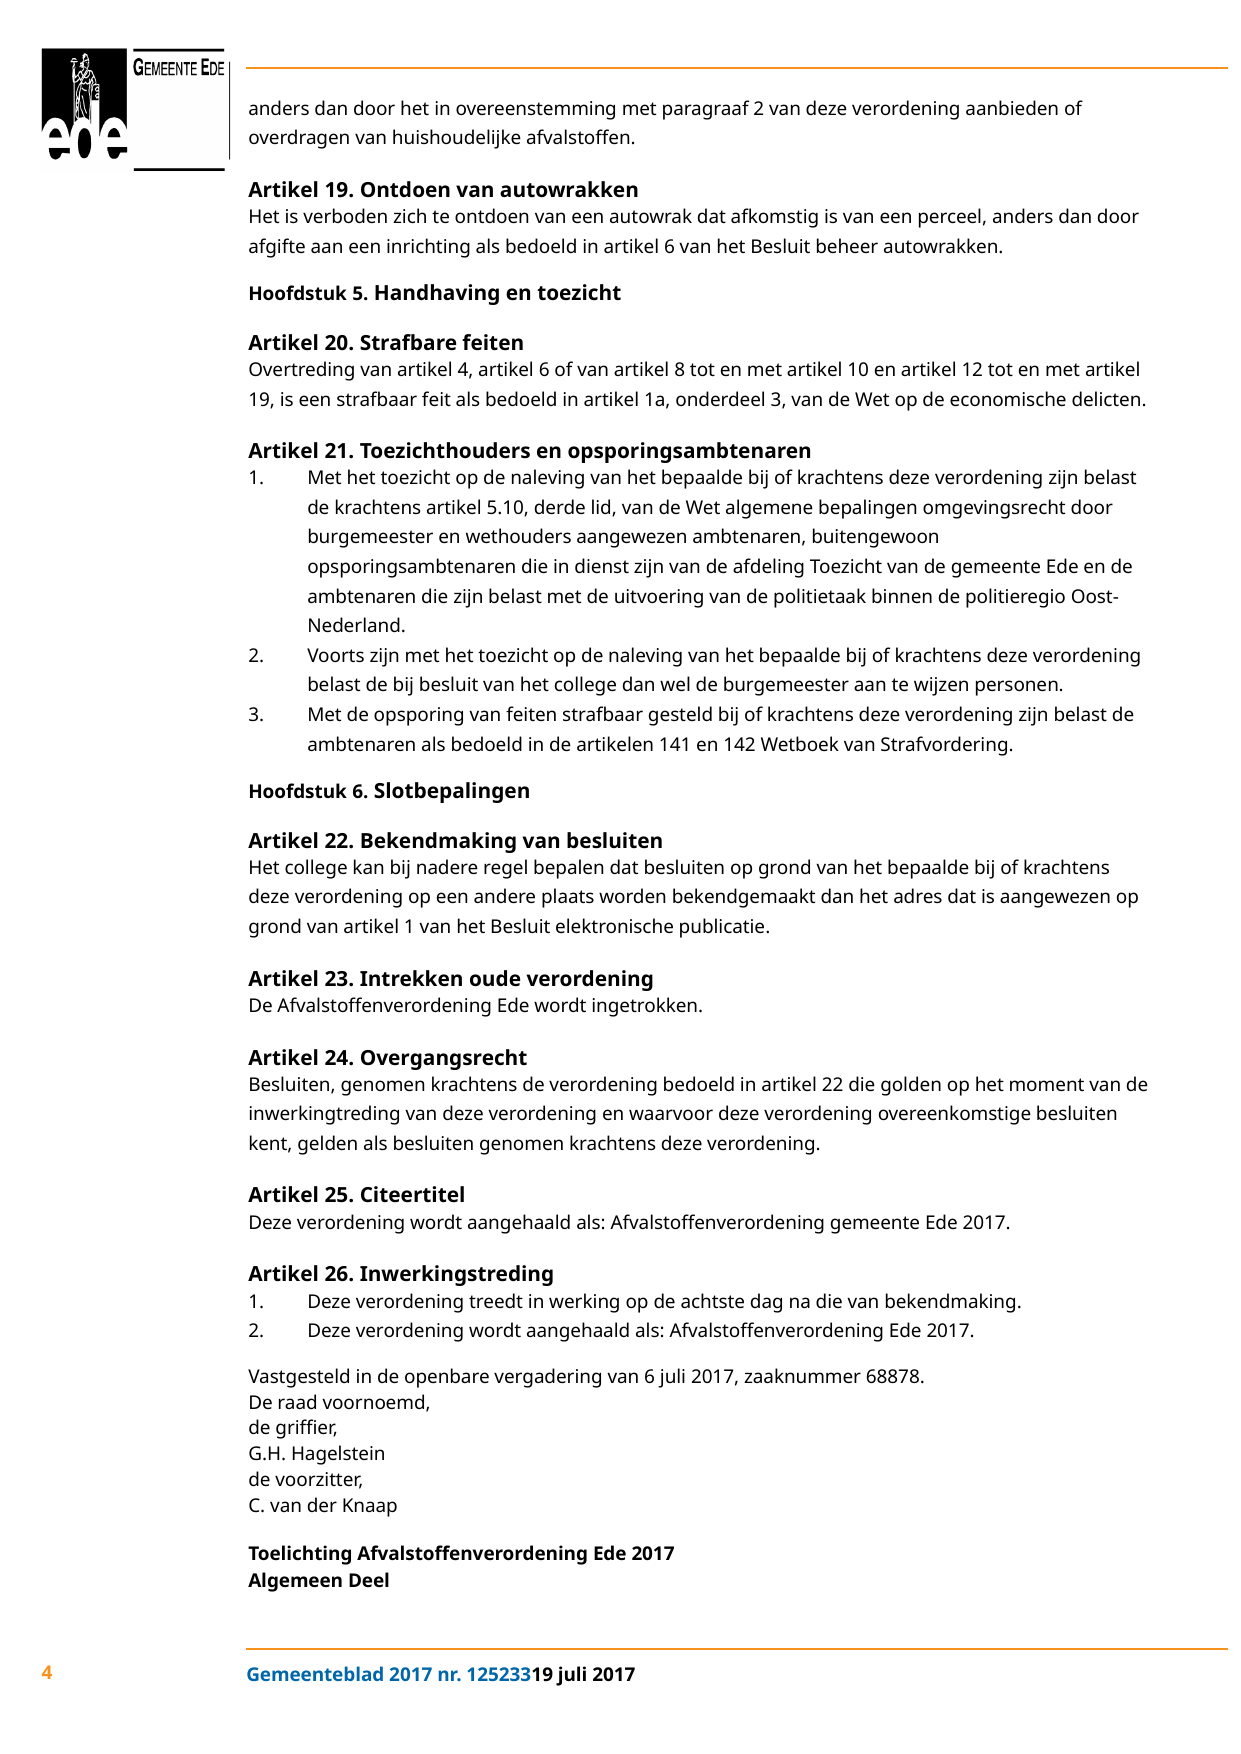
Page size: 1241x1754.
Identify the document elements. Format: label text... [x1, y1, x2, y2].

text Artikel 25. Citeertitel [248, 1181, 1152, 1209]
list Deze verordening wordt aangehaald als: Afvalstoffenverordening Ede 2017. [248, 1317, 1152, 1343]
text anders dan door het in overeenstemming met paragraaf 2 van deze verordening aanbieden of overdragen van huishoudelijke afvalstoffen. [248, 95, 1152, 150]
text Algemeen Deel [248, 1567, 1152, 1592]
text de griffier, [248, 1414, 1152, 1440]
text C. van der Knaap [248, 1492, 1152, 1517]
text De raad voornoemd, [248, 1389, 1152, 1414]
list Met het toezicht op de naleving van het bepaalde bij of krachtens deze verordening zijn belast de krachtens artikel 5.10, derde lid, van de Wet algemene bepalingen omgevingsrecht door burgemeester en wethouders aangewezen ambtenaren, buitengewoon opsporingsambtenaren die in dienst zijn van de afdeling Toezicht van de gemeente Ede en de ambtenaren die zijn belast met de uitvoering van de politietaak binnen de politieregio Oost-Nederland. [248, 464, 1152, 638]
text Vastgesteld in de openbare vergadering van 6 juli 2017, zaaknummer 68878. [248, 1363, 1152, 1389]
text Besluiten, genomen krachtens de verordening bedoeld in artikel 22 die golden op het moment van de inwerkingtreding van deze verordening en waarvoor deze verordening overeenkomstige besluiten kent, gelden als besluiten genomen krachtens deze verordening. [248, 1071, 1152, 1156]
text Deze verordening wordt aangehaald als: Afvalstoffenverordening gemeente Ede 2017. [248, 1209, 1152, 1235]
text Artikel 22. Bekendmaking van besluiten [248, 826, 1152, 854]
text Artikel 19. Ontdoen van autowrakken [248, 175, 1152, 203]
text De Afvalstoffenverordening Ede wordt ingetrokken. [248, 992, 1152, 1018]
text Artikel 24. Overgangsrecht [248, 1043, 1152, 1071]
text Artikel 21. Toezichthouders en opsporingsambtenaren [248, 436, 1152, 464]
list Deze verordening treedt in werking op de achtste dag na die van bekendmaking. [248, 1288, 1152, 1314]
text G.H. Hagelstein [248, 1440, 1152, 1466]
text de voorzitter, [248, 1466, 1152, 1492]
text Het is verboden zich te ontdoen van een autowrak dat afkomstig is van een perceel, anders dan door afgifte aan een inrichting als bedoeld in artikel 6 van het Besluit beheer autowrakken. [248, 203, 1152, 258]
text Hoofdstuk 5. Handhaving en toezicht [248, 278, 1152, 307]
list Voorts zijn met het toezicht op de naleving van het bepaalde bij of krachtens deze verordening belast de bij besluit van het college dan wel de burgemeester aan te wijzen personen. [248, 642, 1152, 697]
text Hoofdstuk 6. Slotbepalingen [248, 776, 1152, 805]
text Toelichting Afvalstoffenverordening Ede 2017 [248, 1538, 1152, 1567]
text Artikel 20. Strafbare feiten [248, 328, 1152, 356]
text Artikel 23. Intrekken oude verordening [248, 964, 1152, 992]
text Het college kan bij nadere regel bepalen dat besluiten op grond van het bepaalde bij of krachtens deze verordening op een andere plaats worden bekendgemaakt dan het adres dat is aangewezen op grond van artikel 1 van het Besluit elektronische publicatie. [248, 854, 1152, 939]
list Met de opsporing van feiten strafbaar gesteld bij of krachtens deze verordening zijn belast de ambtenaren als bedoeld in de artikelen 141 en 142 Wetboek van Strafvordering. [248, 701, 1152, 757]
text Overtreding van artikel 4, artikel 6 of van artikel 8 tot en met artikel 10 en artikel 12 tot en met artikel 19, is een strafbaar feit als bedoeld in artikel 1a, onderdeel 3, van de Wet op de economische delicten. [248, 356, 1152, 411]
text Artikel 26. Inwerkingstreding [248, 1259, 1152, 1288]
picture [41, 47, 231, 172]
